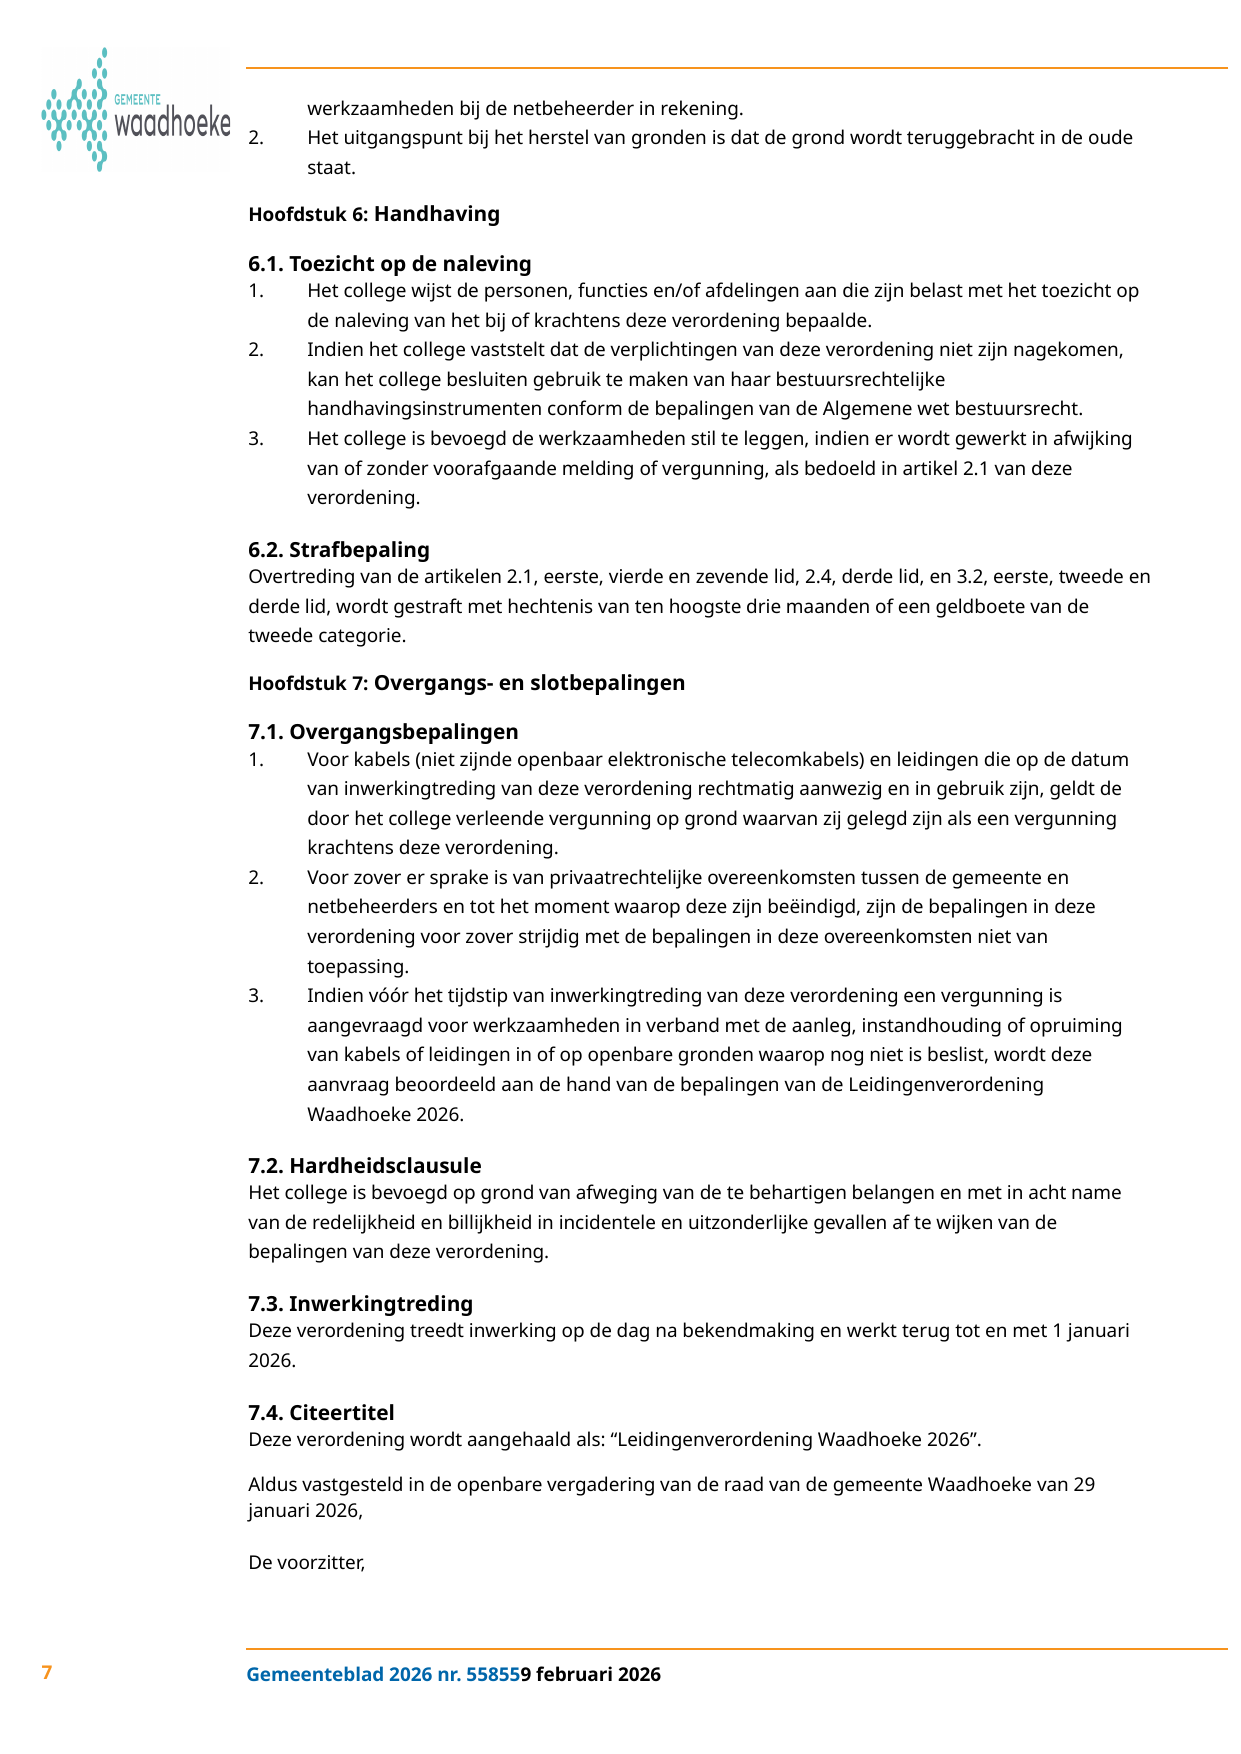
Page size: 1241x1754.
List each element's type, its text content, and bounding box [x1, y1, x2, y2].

text Deze verordening treedt inwerking op de dag na bekendmaking en werkt terug tot en met 1 januari 2026. [248, 1318, 1152, 1373]
text 7.3. Inwerkingtreding [248, 1289, 1152, 1318]
text De voorzitter, [248, 1549, 1152, 1574]
list werkzaamheden bij de netbeheerder in rekening. [248, 95, 1152, 121]
text Overtreding van de artikelen 2.1, eerste, vierde en zevende lid, 2.4, derde lid, en 3.2, eerste, tweede en derde lid, wordt gestraft met hechtenis van ten hoogste drie maanden of een geldboete van de tweede categorie. [248, 563, 1152, 648]
list Het uitgangspunt bij het herstel van gronden is dat de grond wordt teruggebracht in de oude staat. [248, 124, 1152, 180]
text Aldus vastgesteld in de openbare vergadering van de raad van de gemeente Waadhoeke van 29 januari 2026, [248, 1472, 1152, 1523]
text Het college is bevoegd op grond van afweging van de te behartigen belangen en met in acht name van de redelijkheid en billijkheid in incidentele en uitzonderlijke gevallen af te wijken van de bepalingen van deze verordening. [248, 1179, 1152, 1264]
list Het college is bevoegd de werkzaamheden stil te leggen, indien er wordt gewerkt in afwijking van of zonder voorafgaande melding of vergunning, als bedoeld in artikel 2.1 van deze verordening. [248, 425, 1152, 510]
text 7.4. Citeertitel [248, 1398, 1152, 1426]
text 6.2. Strafbepaling [248, 535, 1152, 563]
text 7.2. Hardheidsclausule [248, 1151, 1152, 1179]
picture [41, 47, 231, 172]
list Voor kabels (niet zijnde openbaar elektronische telecomkabels) en leidingen die op de datum van inwerkingtreding van deze verordening rechtmatig aanwezig en in gebruik zijn, geldt de door het college verleende vergunning op grond waarvan zij gelegd zijn als een vergunning krachtens deze verordening. [248, 746, 1152, 860]
list Indien vóór het tijdstip van inwerkingtreding van deze verordening een vergunning is aangevraagd voor werkzaamheden in verband met de aanleg, instandhouding of opruiming van kabels of leidingen in of op openbare gronden waarop nog niet is beslist, wordt deze aanvraag beoordeeld aan de hand van de bepalingen van de Leidingenverordening Waadhoeke 2026. [248, 982, 1152, 1126]
list Het college wijst de personen, functies en/of afdelingen aan die zijn belast met het toezicht op de naleving van het bij of krachtens deze verordening bepaalde. [248, 277, 1152, 333]
text Hoofdstuk 6: Handhaving [248, 199, 1152, 228]
list Voor zover er sprake is van privaatrechtelijke overeenkomsten tussen de gemeente en netbeheerders en tot het moment waarop deze zijn beëindigd, zijn de bepalingen in deze verordening voor zover strijdig met de bepalingen in deze overeenkomsten niet van toepassing. [248, 864, 1152, 978]
text 6.1. Toezicht op de naleving [248, 249, 1152, 277]
text Hoofdstuk 7: Overgangs- en slotbepalingen [248, 668, 1152, 696]
list Indien het college vaststelt dat de verplichtingen van deze verordening niet zijn nagekomen, kan het college besluiten gebruik te maken van haar bestuursrechtelijke handhavingsinstrumenten conform de bepalingen van de Algemene wet bestuursrecht. [248, 336, 1152, 421]
text Deze verordening wordt aangehaald als: “Leidingenverordening Waadhoeke 2026”. [248, 1426, 1152, 1452]
text 7.1. Overgangsbepalingen [248, 717, 1152, 746]
